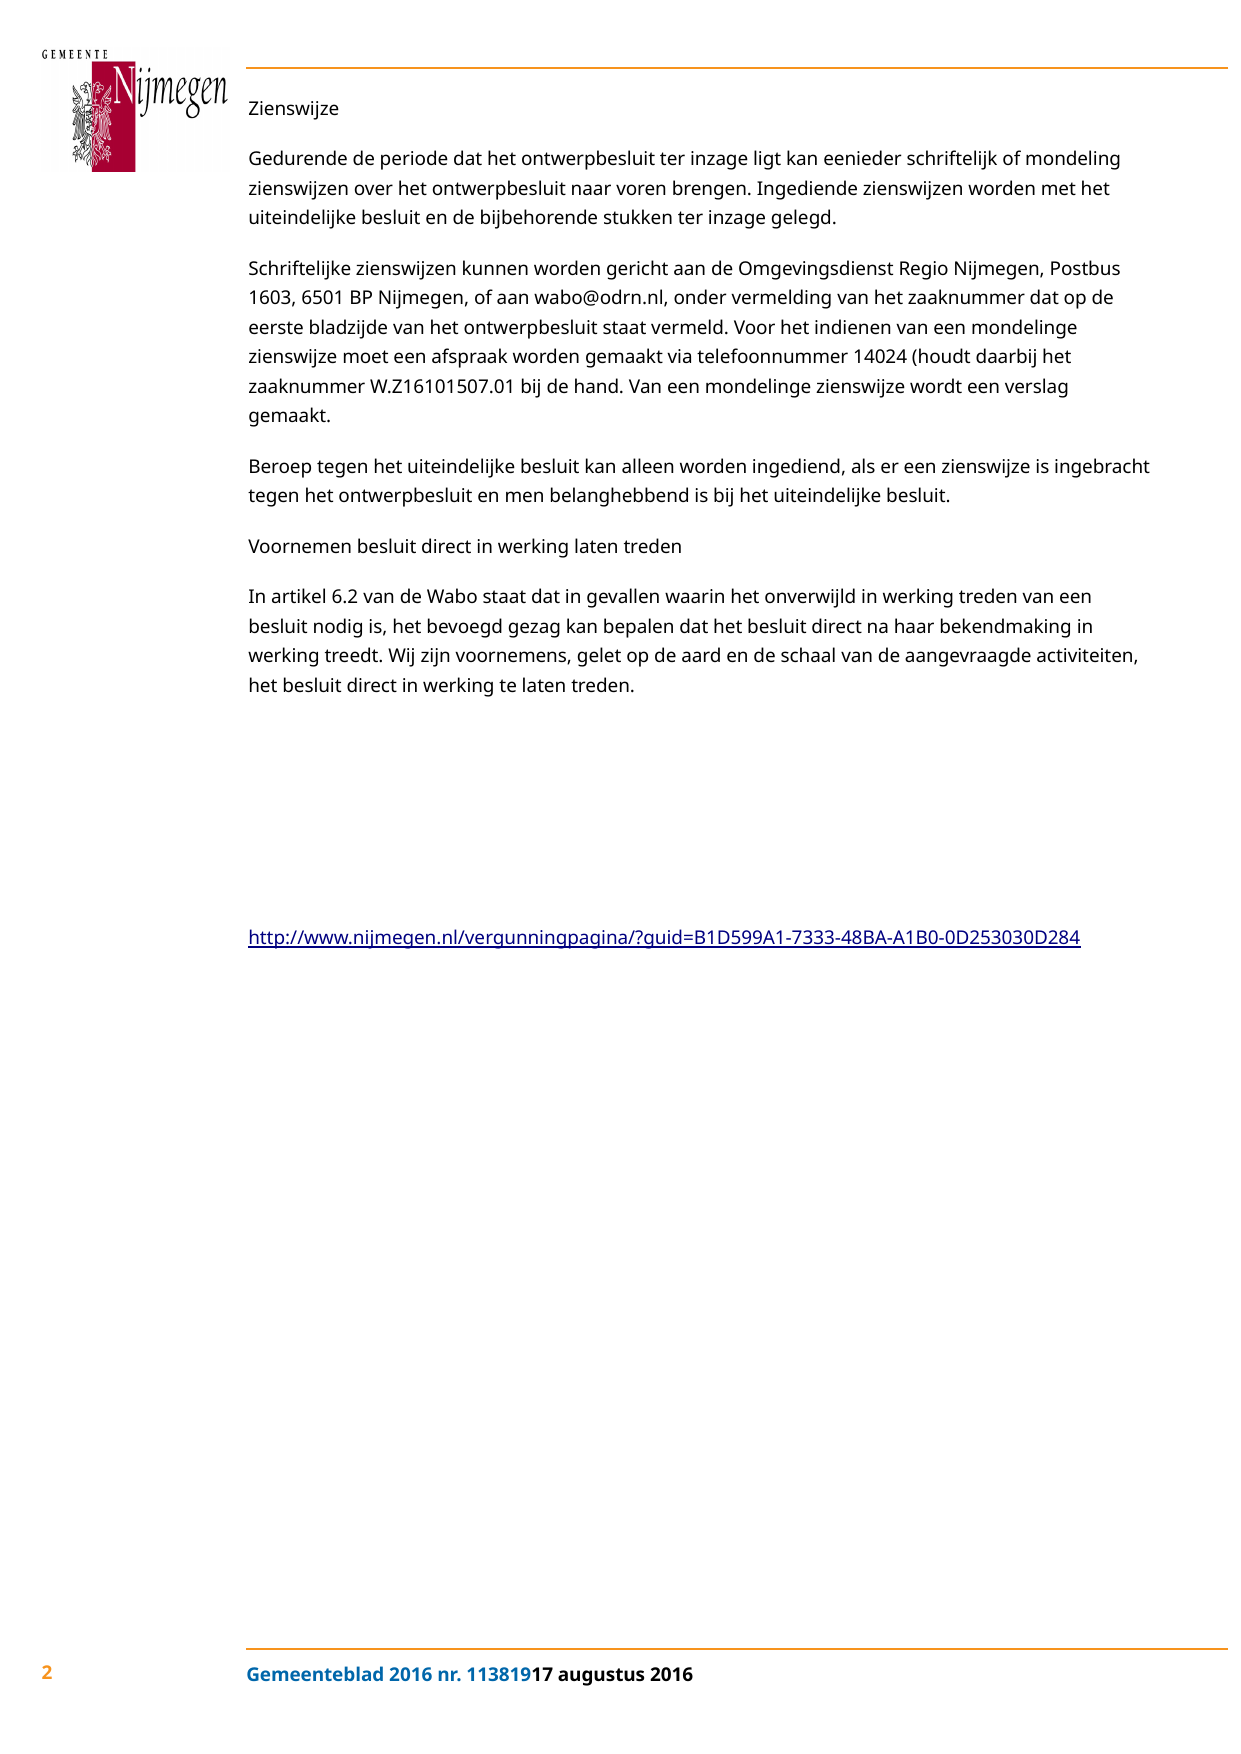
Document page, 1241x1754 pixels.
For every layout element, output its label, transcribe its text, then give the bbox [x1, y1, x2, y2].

text Beroep tegen het uiteindelijke besluit kan alleen worden ingediend, als er een zienswijze is ingebracht tegen het ontwerpbesluit en men belanghebbend is bij het uiteindelijke besluit. [248, 453, 1152, 508]
text Gedurende de periode dat het ontwerpbesluit ter inzage ligt kan eenieder schriftelijk of mondeling zienswijzen over het ontwerpbesluit naar voren brengen. Ingediende zienswijzen worden met het uiteindelijke besluit en de bijbehorende stukken ter inzage gelegd. [248, 145, 1152, 230]
text Schriftelijke zienswijzen kunnen worden gericht aan de Omgevingsdienst Regio Nijmegen, Postbus 1603, 6501 BP Nijmegen, of aan wabo@odrn.nl, onder vermelding van het zaaknummer dat op de eerste bladzijde van het ontwerpbesluit staat vermeld. Voor het indienen van een mondelinge zienswijze moet een afspraak worden gemaakt via telefoonnummer 14024 (houdt daarbij het zaaknummer W.Z16101507.01 bij de hand. Van een mondelinge zienswijze wordt een verslag gemaakt. [248, 255, 1152, 428]
text Voornemen besluit direct in werking laten treden [248, 533, 1152, 559]
picture [41, 47, 231, 172]
text Zienswijze [248, 95, 1152, 121]
text In artikel 6.2 van de Wabo staat dat in gevallen waarin het onverwijld in werking treden van een besluit nodig is, het bevoegd gezag kan bepalen dat het besluit direct na haar bekendmaking in werking treedt. Wij zijn voornemens, gelet op de aard en de schaal van de aangevraagde activiteiten, het besluit direct in werking te laten treden. [248, 583, 1152, 698]
text http://www.nijmegen.nl/vergunningpagina/?guid=B1D599A1-7333-48BA-A1B0-0D253030D284 [248, 924, 1152, 950]
